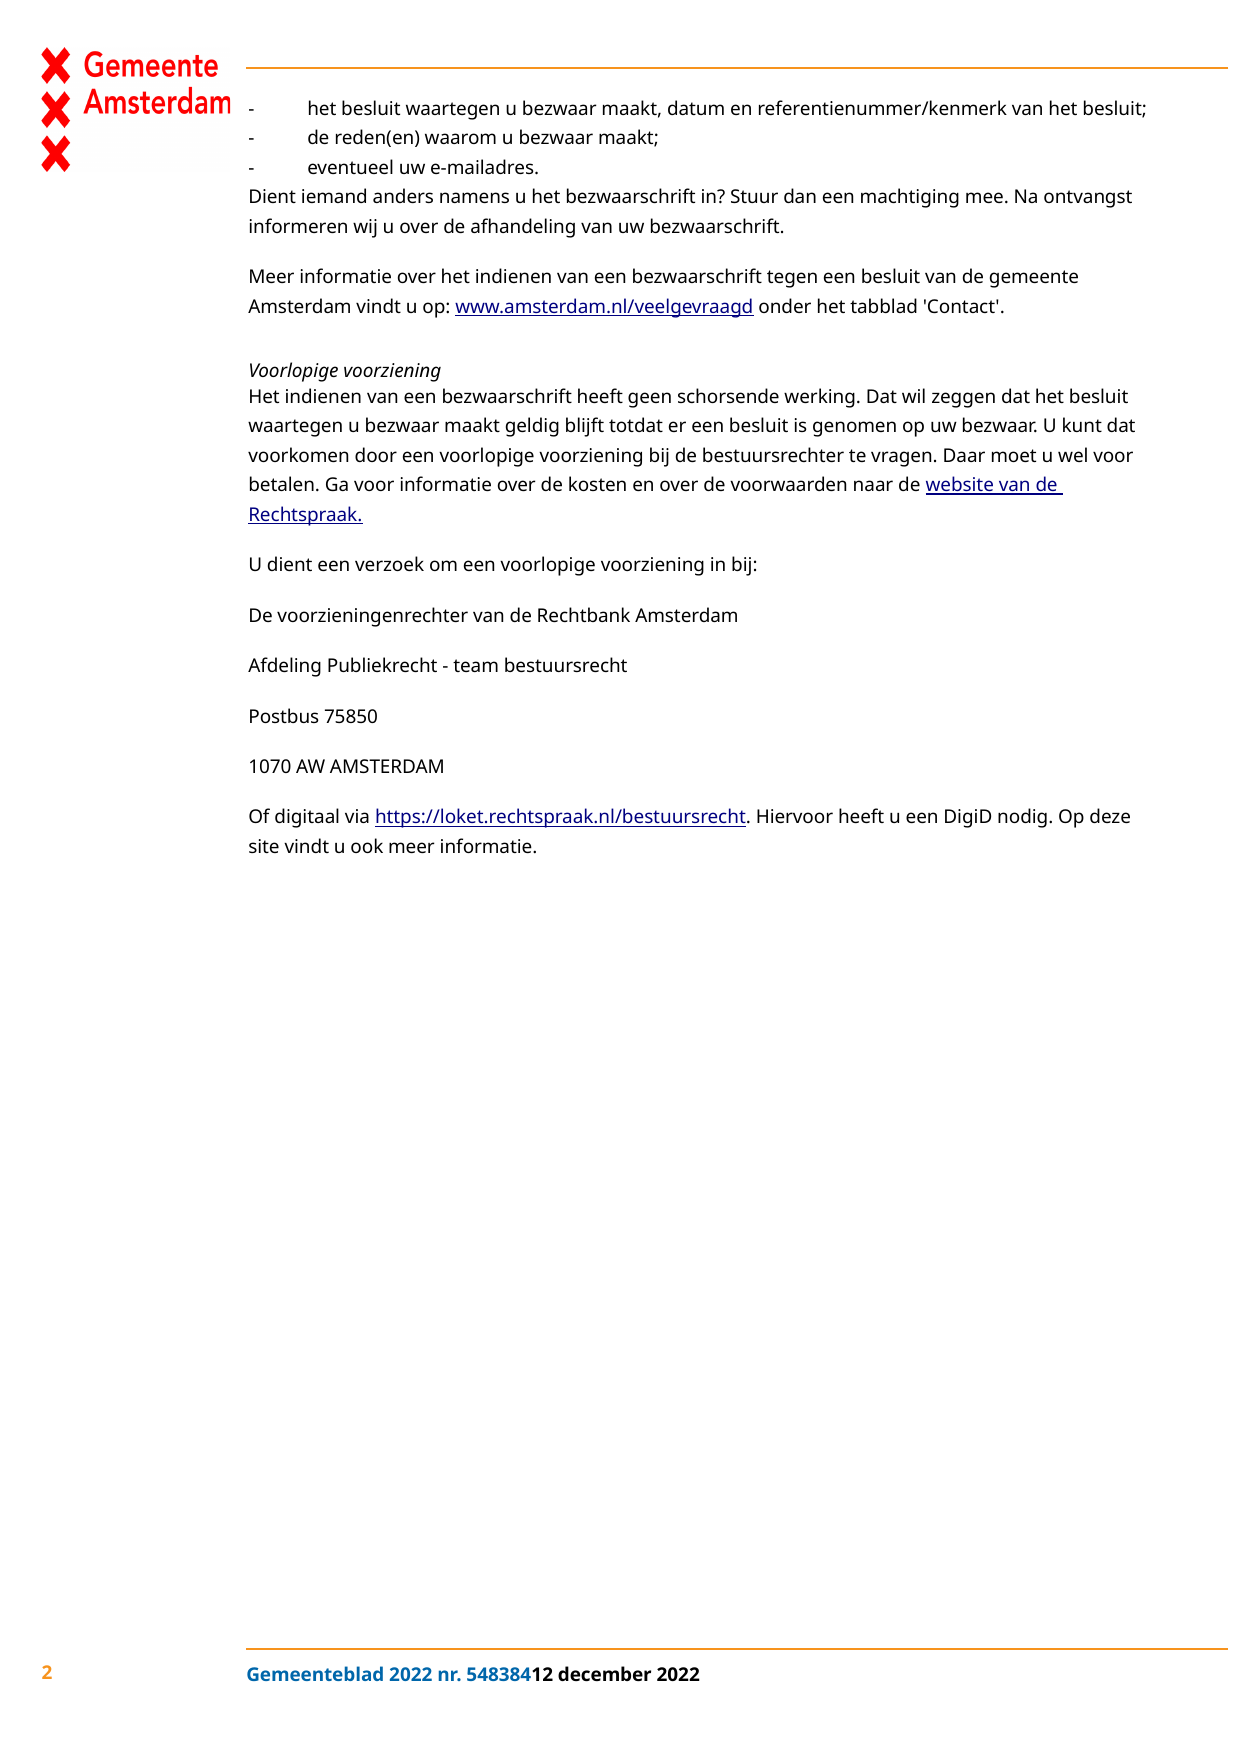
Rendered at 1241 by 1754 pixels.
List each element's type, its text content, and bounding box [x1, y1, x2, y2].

text Het indienen van een bezwaarschrift heeft geen schorsende werking. Dat wil zeggen dat het besluit waartegen u bezwaar maakt geldig blijft totdat er een besluit is genomen op uw bezwaar. U kunt dat voorkomen door een voorlopige voorziening bij de bestuursrechter te vragen. Daar moet u wel voor betalen. Ga voor informatie over de kosten en over de voorwaarden naar de website van de Rechtspraak. [248, 383, 1152, 527]
list het besluit waartegen u bezwaar maakt, datum en referentienummer/kenmerk van het besluit; [248, 95, 1152, 121]
text Afdeling Publiekrecht - team bestuursrecht [248, 652, 1152, 678]
text Dient iemand anders namens u het bezwaarschrift in? Stuur dan een machtiging mee. Na ontvangst informeren wij u over de afhandeling van uw bezwaarschrift. [248, 183, 1152, 239]
text Voorlopige voorziening [248, 357, 1152, 383]
text Meer informatie over het indienen van een bezwaarschrift tegen een besluit van de gemeente Amsterdam vindt u op: www.amsterdam.nl/veelgevraagd onder het tabblad 'Contact'. [248, 263, 1152, 319]
list eventueel uw e-mailadres. [248, 154, 1152, 180]
picture [41, 47, 231, 172]
text U dient een verzoek om een voorlopige voorziening in bij: [248, 552, 1152, 577]
text Of digitaal via https://loket.rechtspraak.nl/bestuursrecht. Hiervoor heeft u een DigiD nodig. Op deze site vindt u ook meer informatie. [248, 804, 1152, 859]
text 1070 AW AMSTERDAM [248, 753, 1152, 779]
list de reden(en) waarom u bezwaar maakt; [248, 124, 1152, 150]
text De voorzieningenrechter van de Rechtbank Amsterdam [248, 602, 1152, 628]
text Postbus 75850 [248, 703, 1152, 728]
